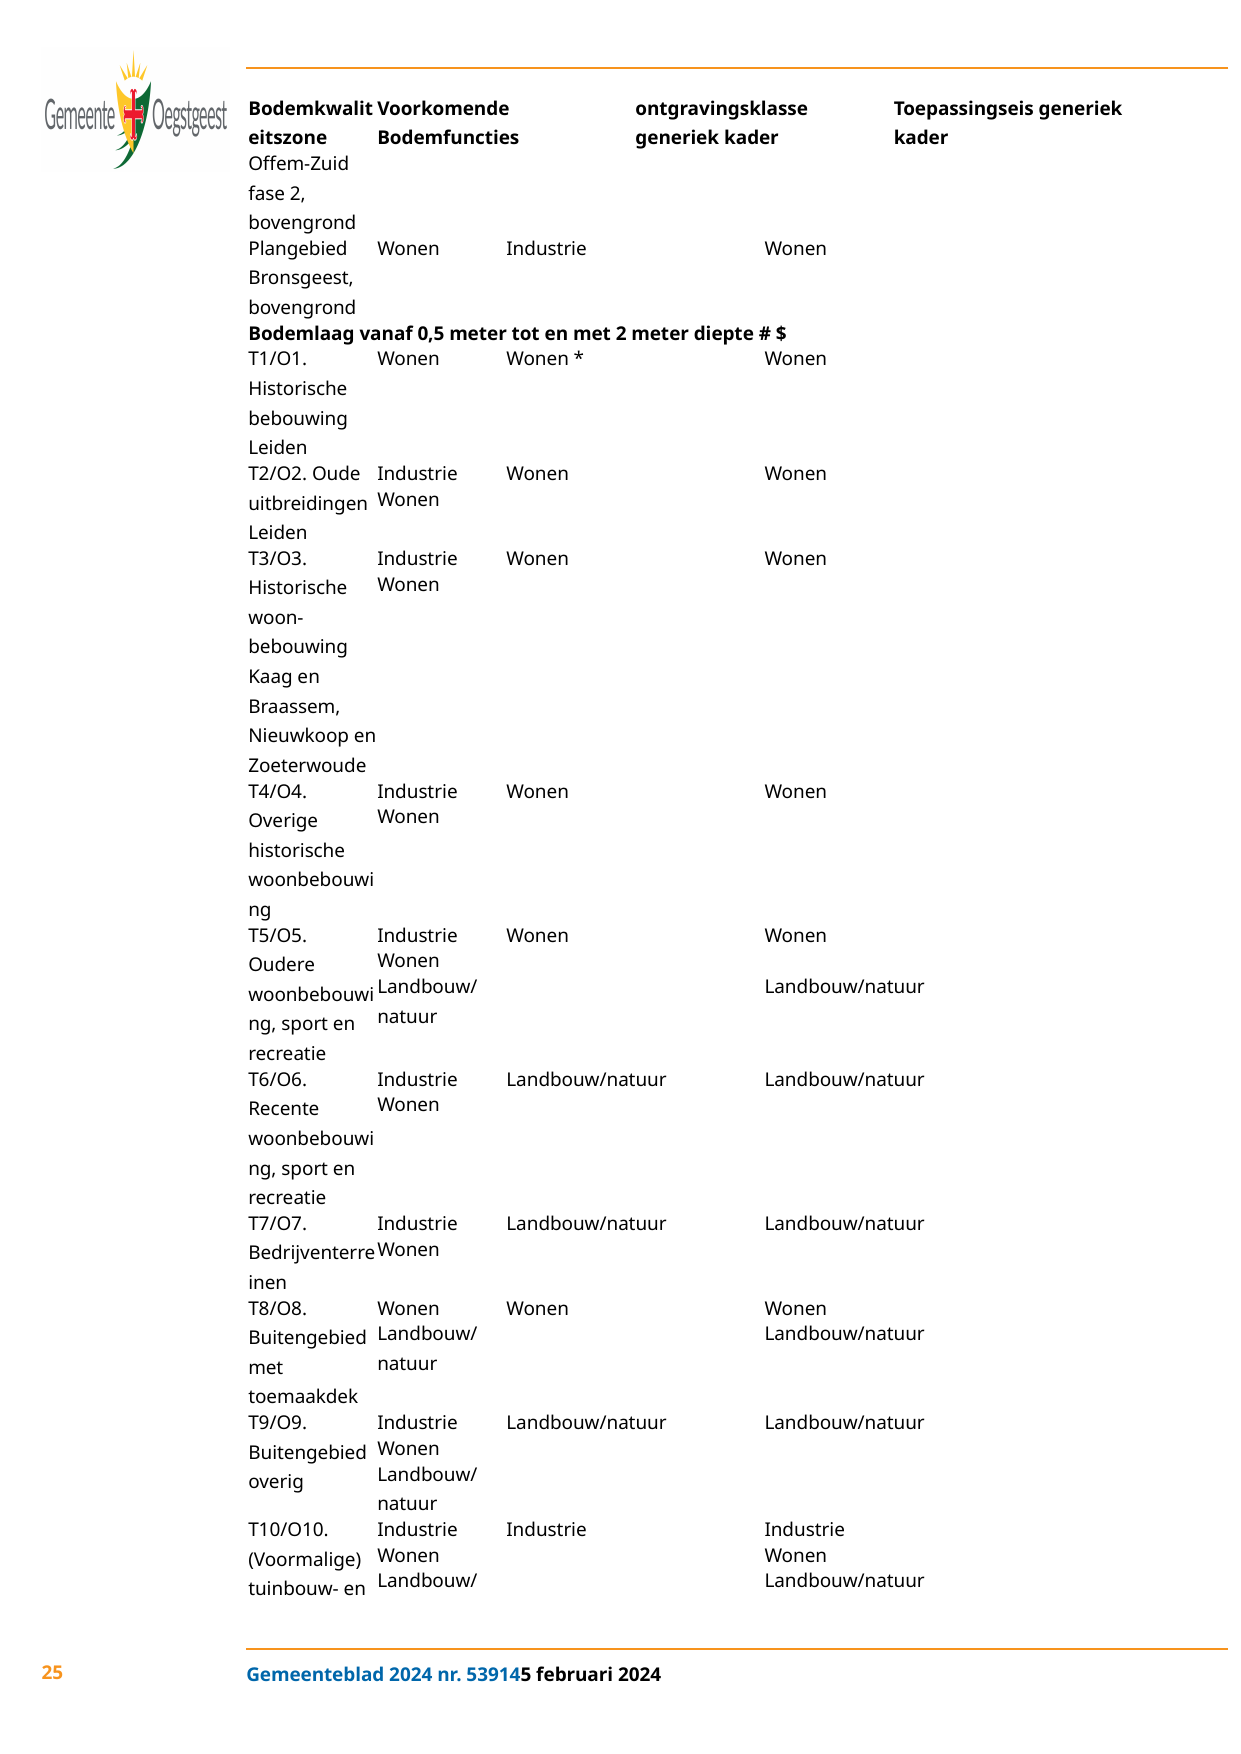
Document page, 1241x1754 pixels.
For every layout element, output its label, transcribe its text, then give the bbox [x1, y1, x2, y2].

table_cell Landbouw/natuur [377, 1321, 506, 1409]
table_cell Landbouw/natuur [764, 1210, 1022, 1295]
table_cell Industrie [377, 1210, 506, 1236]
table_cell [1023, 150, 1152, 235]
table_cell Offem-Zuid fase 2, bovengrond [248, 150, 377, 235]
table_cell Landbouw/natuur [764, 1568, 1022, 1601]
table_cell Wonen [377, 1295, 506, 1321]
table_cell Landbouw/natuur [377, 1461, 506, 1516]
table_header Bodemkwaliteitszone [248, 95, 377, 150]
table_cell Industrie [377, 545, 506, 571]
table_cell Wonen [506, 778, 764, 922]
table_cell [1023, 571, 1152, 778]
picture [41, 47, 231, 172]
table_cell Wonen [377, 346, 506, 460]
table_cell [1023, 1295, 1152, 1321]
table_cell Wonen * [506, 346, 764, 460]
table_cell T9/O9. Buitengebied overig [248, 1409, 377, 1516]
table_cell T7/O7. Bedrijventerreinen [248, 1210, 377, 1295]
table_header Voorkomende Bodemfuncties [377, 95, 635, 150]
table_cell Industrie [377, 1516, 506, 1542]
table_cell [1023, 346, 1152, 460]
table_cell Bodemlaag vanaf 0,5 meter tot en met 2 meter diepte # $ [248, 320, 1022, 346]
table_cell [1023, 948, 1152, 973]
table_cell Wonen [506, 1295, 764, 1409]
table_cell [1023, 1568, 1152, 1601]
table_cell Wonen [377, 571, 506, 778]
table_cell Landbouw/natuur [506, 1409, 764, 1516]
table_cell Wonen [377, 235, 506, 320]
table_cell Industrie [377, 922, 506, 948]
table_cell [1023, 1409, 1152, 1435]
table_cell [1023, 1461, 1152, 1516]
table_cell Wonen [377, 486, 506, 545]
table_cell [764, 150, 1022, 235]
table_cell Plangebied Bronsgeest, bovengrond [248, 235, 377, 320]
table_header Toepassingseis generiek kader [894, 95, 1152, 150]
table_cell Industrie [377, 1409, 506, 1435]
table_cell [1023, 973, 1152, 1066]
table_cell Landbouw/natuur [377, 973, 506, 1066]
table_cell [1023, 1435, 1152, 1461]
table_cell Landbouw/ [377, 1568, 506, 1601]
table_cell [1023, 1066, 1152, 1092]
table_cell [1023, 778, 1152, 803]
table_cell Wonen [506, 922, 764, 1066]
table_cell [506, 150, 764, 235]
table_cell [1023, 804, 1152, 922]
table_cell Landbouw/natuur [764, 1321, 1022, 1409]
table_cell Wonen [377, 1092, 506, 1210]
table_cell T4/O4. Overige historische woonbebouwing [248, 778, 377, 922]
table_cell [1023, 1236, 1152, 1295]
table_cell Landbouw/natuur [764, 1409, 1022, 1516]
table_cell [1023, 1210, 1152, 1236]
table_cell T10/O10. (Voormalige) tuinbouw- en [248, 1516, 377, 1601]
table_cell Wonen [377, 1435, 506, 1461]
table_cell Wonen [764, 1542, 1022, 1568]
table_cell [1023, 235, 1152, 320]
table_cell [1023, 460, 1152, 486]
table_cell [1023, 545, 1152, 571]
table_cell Industrie [377, 778, 506, 803]
table_cell Industrie [506, 1516, 764, 1601]
table_cell T1/O1. Historische bebouwing Leiden [248, 346, 377, 460]
table_cell Wonen [764, 545, 1022, 778]
table_cell Industrie [377, 1066, 506, 1092]
table_cell [1023, 1321, 1152, 1409]
table_cell [1023, 1092, 1152, 1210]
table_cell T3/O3. Historische woon-bebouwing Kaag en Braassem, Nieuwkoop en Zoeterwoude [248, 545, 377, 778]
table_cell Landbouw/natuur [764, 973, 1022, 1066]
table_cell Industrie [764, 1516, 1022, 1542]
table_cell Wonen [764, 778, 1022, 922]
table_cell Wonen [764, 922, 1022, 973]
table_cell T5/O5. Oudere woonbebouwing, sport en recreatie [248, 922, 377, 1066]
table_cell Industrie [506, 235, 764, 320]
table_cell [1023, 922, 1152, 948]
table_cell Wonen [764, 346, 1022, 460]
table_cell Wonen [377, 1236, 506, 1295]
table_cell T8/O8. Buitengebied met toemaakdek [248, 1295, 377, 1409]
table_cell [1023, 1542, 1152, 1568]
table_cell Industrie [377, 460, 506, 486]
table_cell Wonen [377, 948, 506, 973]
table_cell [1023, 1516, 1152, 1542]
table_cell T6/O6. Recente woonbebouwing, sport en recreatie [248, 1066, 377, 1210]
table_header ontgravingsklasse generiek kader [635, 95, 893, 150]
table_cell Wonen [377, 804, 506, 922]
table_cell Wonen [506, 545, 764, 778]
table_cell Landbouw/natuur [764, 1066, 1022, 1210]
table_cell Wonen [764, 460, 1022, 545]
table_cell [377, 150, 506, 235]
table_cell Wonen [764, 1295, 1022, 1321]
table_cell Wonen [764, 235, 1022, 320]
table_cell Landbouw/natuur [506, 1066, 764, 1210]
table_cell Wonen [377, 1542, 506, 1568]
table_cell T2/O2. Oude uitbreidingen Leiden [248, 460, 377, 545]
table_cell Landbouw/natuur [506, 1210, 764, 1295]
table_cell [1023, 486, 1152, 545]
table_cell Wonen [506, 460, 764, 545]
table_cell [1023, 320, 1152, 346]
